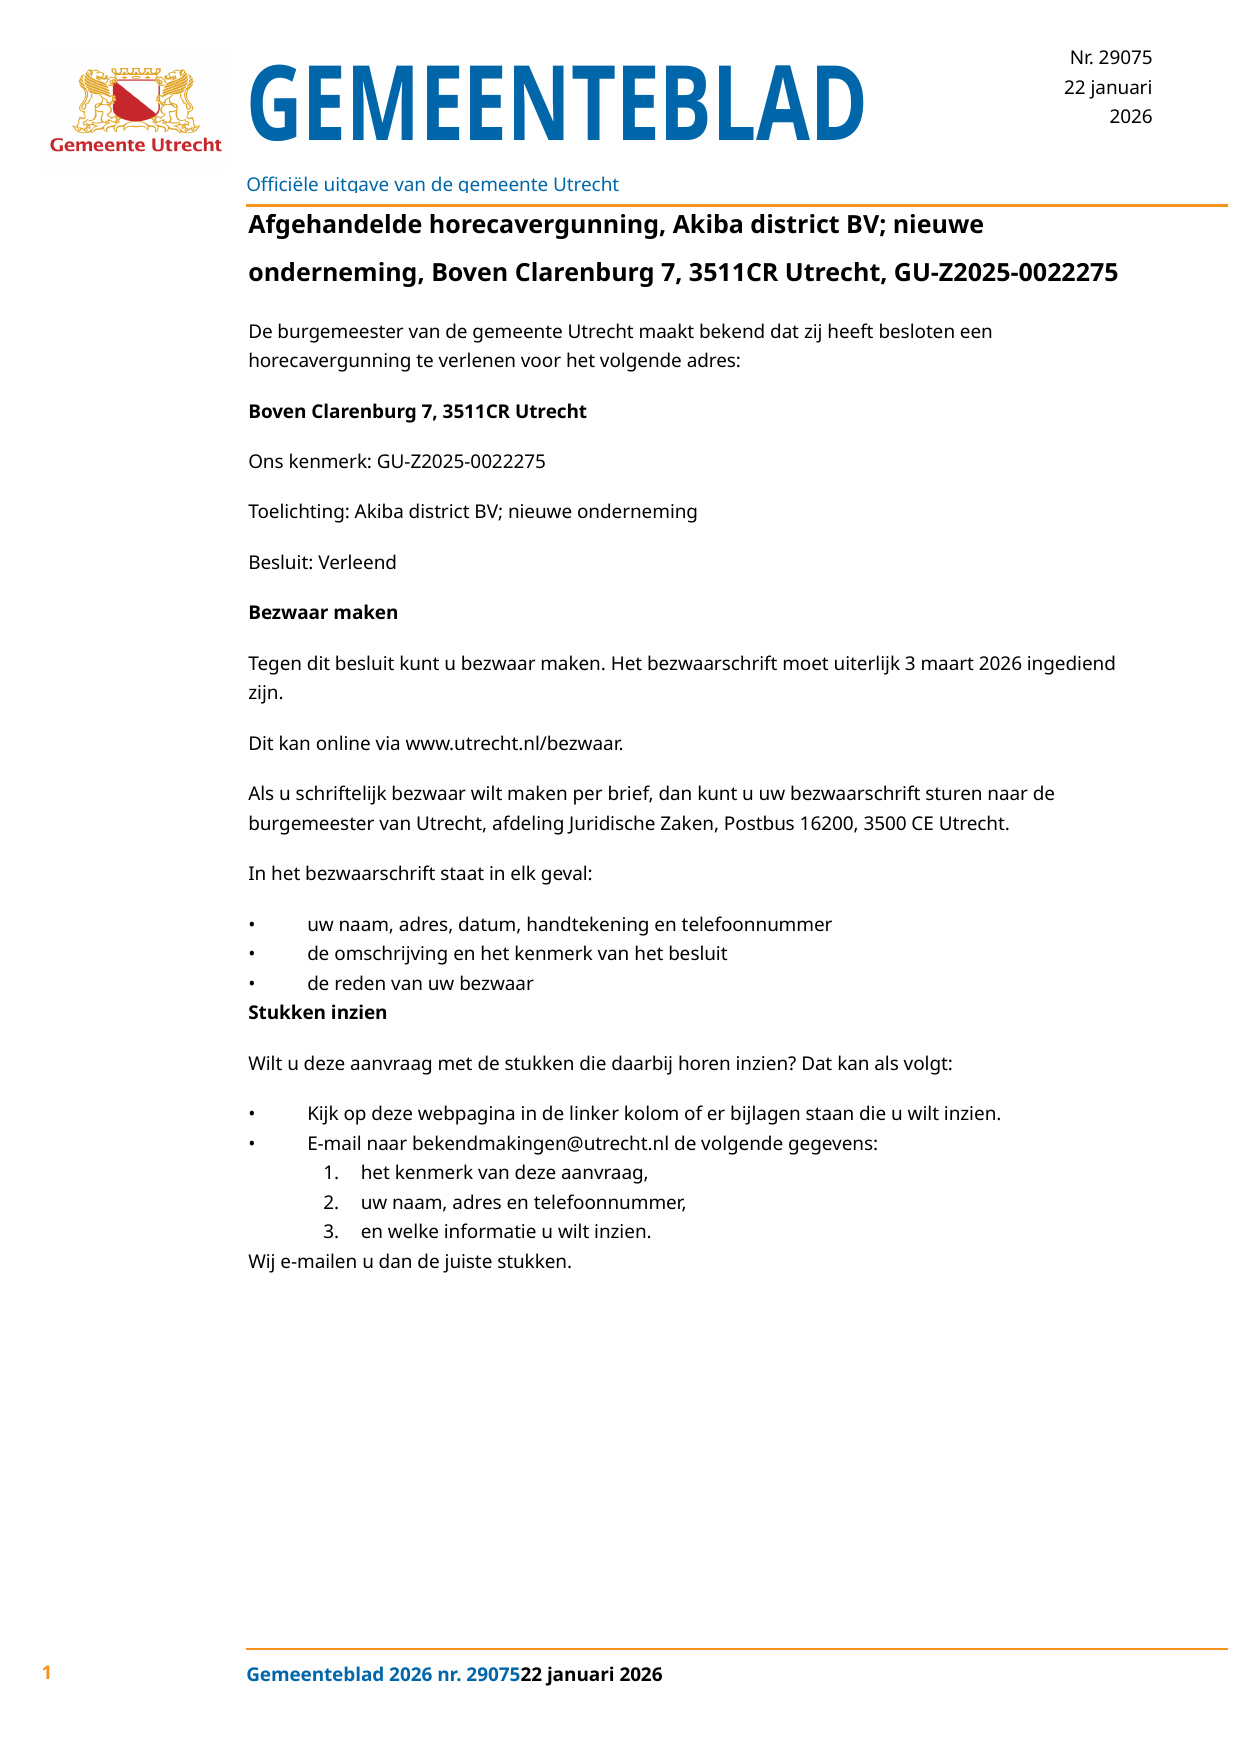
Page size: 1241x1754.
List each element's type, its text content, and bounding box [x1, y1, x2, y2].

text Tegen dit besluit kunt u bezwaar maken. Het bezwaarschrift moet uiterlijk 3 maart 2026 ingediend zijn. [248, 650, 1152, 705]
text Ons kenmerk: GU-Z2025-0022275 [248, 448, 1152, 474]
list de omschrijving en het kenmerk van het besluit [248, 940, 1152, 966]
text De burgemeester van de gemeente Utrecht maakt bekend dat zij heeft besloten een horecavergunning te verlenen voor het volgende adres: [248, 318, 1152, 373]
text Stukken inzien [248, 999, 1152, 1025]
list E-mail naar bekendmakingen@utrecht.nl de volgende gegevens: [248, 1130, 1152, 1156]
list Kijk op deze webpagina in de linker kolom of er bijlagen staan die u wilt inzien. [248, 1100, 1152, 1126]
picture [41, 47, 231, 172]
text Boven Clarenburg 7, 3511CR Utrecht [248, 398, 1152, 424]
list en welke informatie u wilt inzien. [323, 1219, 1152, 1244]
text Wilt u deze aanvraag met de stukken die daarbij horen inzien? Dat kan als volgt: [248, 1050, 1152, 1076]
list het kenmerk van deze aanvraag, [323, 1159, 1152, 1185]
list de reden van uw bezwaar [248, 970, 1152, 996]
list uw naam, adres en telefoonnummer, [323, 1189, 1152, 1215]
text Toelichting: Akiba district BV; nieuwe onderneming [248, 499, 1152, 524]
text Bezwaar maken [248, 599, 1152, 625]
text Dit kan online via www.utrecht.nl/bezwaar. [248, 730, 1152, 756]
text In het bezwaarschrift staat in elk geval: [248, 860, 1152, 886]
list uw naam, adres, datum, handtekening en telefoonnummer [248, 911, 1152, 937]
text Als u schriftelijk bezwaar wilt maken per brief, dan kunt u uw bezwaarschrift sturen naar de burgemeester van Utrecht, afdeling Juridische Zaken, Postbus 16200, 3500 CE Utrecht. [248, 780, 1152, 836]
text Afgehandelde horecavergunning, Akiba district BV; nieuwe onderneming, Boven Clarenburg 7, 3511CR Utrecht, GU-Z2025-0022275 [248, 207, 1152, 288]
text Besluit: Verleend [248, 549, 1152, 575]
text Wij e-mailen u dan de juiste stukken. [248, 1248, 1152, 1274]
